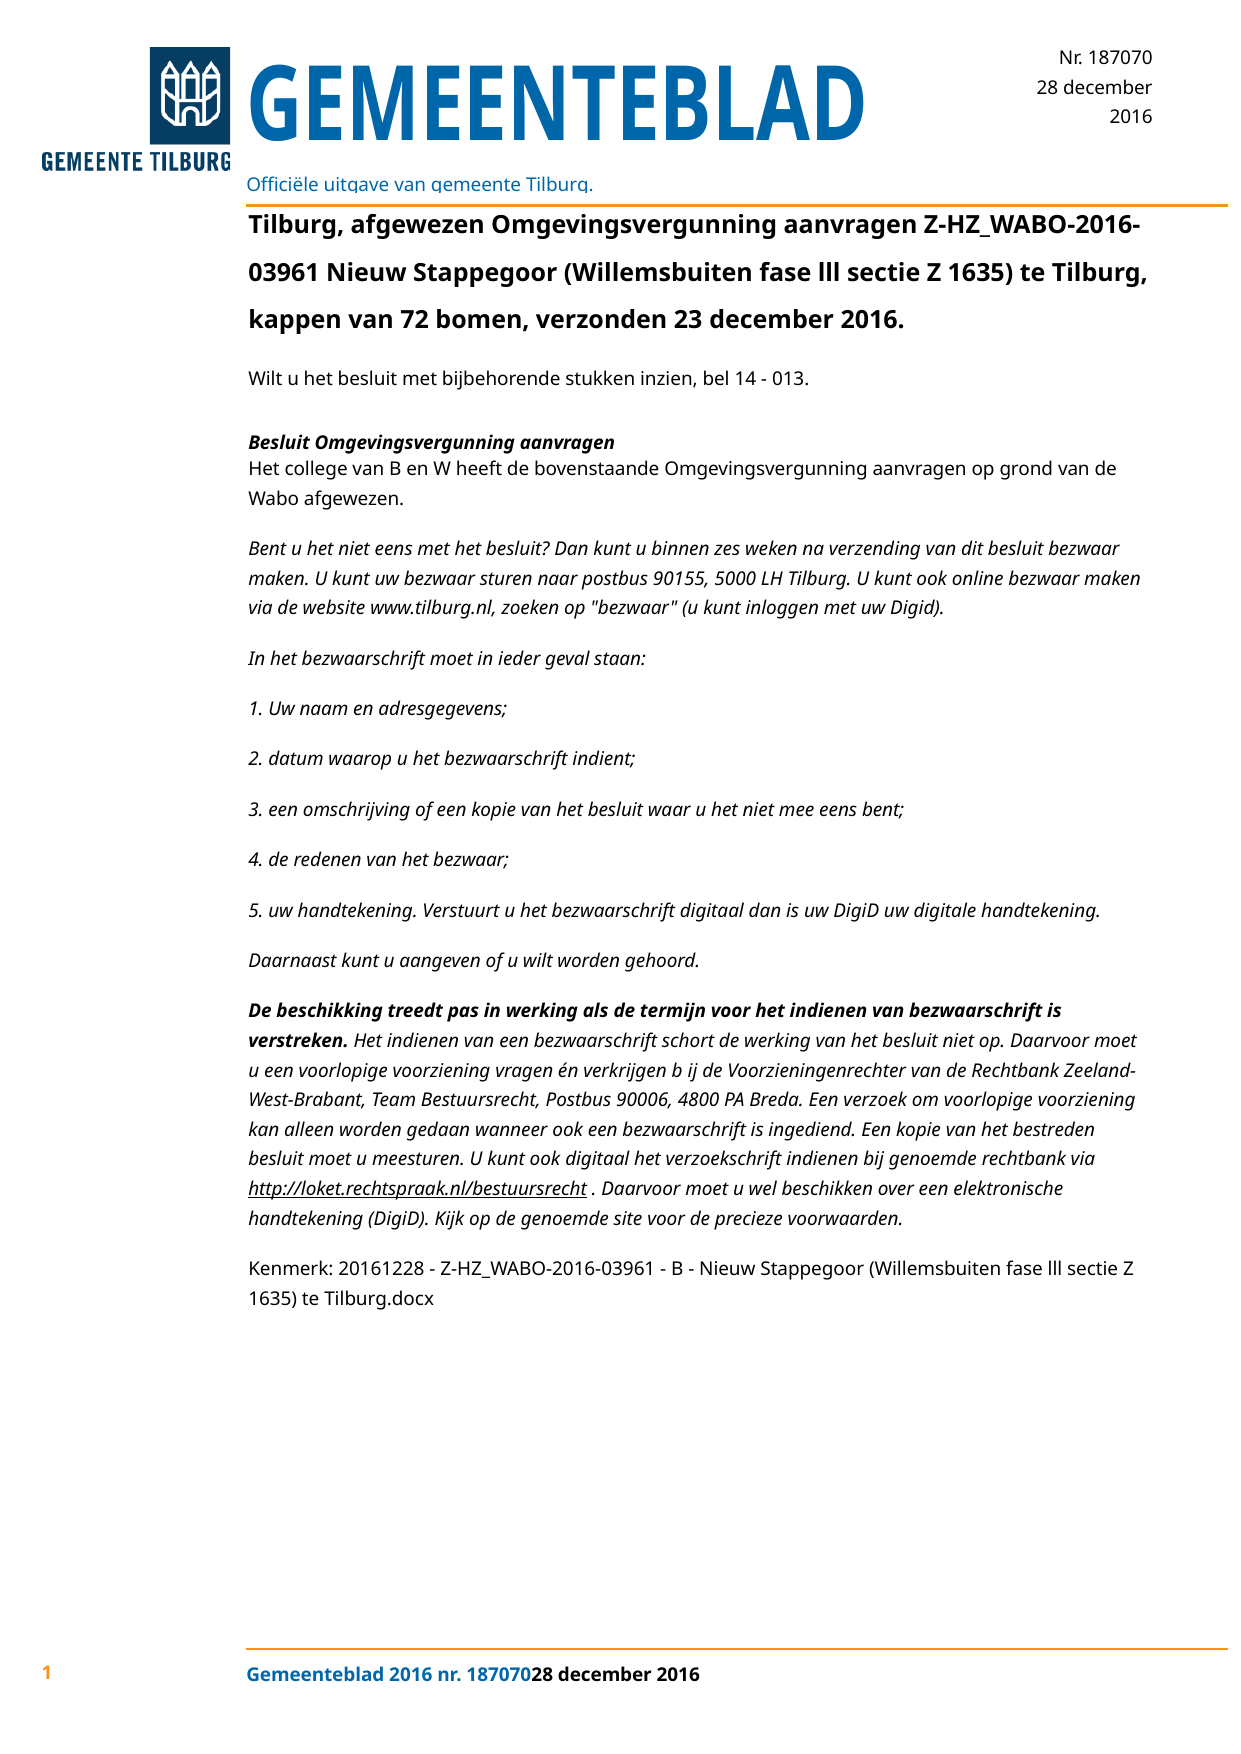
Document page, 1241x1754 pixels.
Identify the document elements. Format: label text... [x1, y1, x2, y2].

text Wilt u het besluit met bijbehorende stukken inzien, bel 14 - 013. [248, 366, 1152, 391]
text Besluit Omgevingsvergunning aanvragen [248, 429, 1152, 455]
text 1. Uw naam en adresgegevens; [248, 695, 1152, 721]
text 5. uw handtekening. Verstuurt u het bezwaarschrift digitaal dan is uw DigiD uw digitale handtekening. [248, 897, 1152, 923]
text Tilburg, afgewezen Omgevingsvergunning aanvragen Z-HZ_WABO-2016-03961 Nieuw Stappegoor (Willemsbuiten fase lll sectie Z 1635) te Tilburg, kappen van 72 bomen, verzonden 23 december 2016. [248, 207, 1152, 336]
text Kenmerk: 20161228 - Z-HZ_WABO-2016-03961 - B - Nieuw Stappegoor (Willemsbuiten fase lll sectie Z 1635) te Tilburg.docx [248, 1255, 1152, 1311]
text 4. de redenen van het bezwaar; [248, 846, 1152, 872]
picture [41, 47, 231, 172]
text 3. een omschrijving of een kopie van het besluit waar u het niet mee eens bent; [248, 796, 1152, 822]
text Bent u het niet eens met het besluit? Dan kunt u binnen zes weken na verzending van dit besluit bezwaar maken. U kunt uw bezwaar sturen naar postbus 90155, 5000 LH Tilburg. U kunt ook online bezwaar maken via de website www.tilburg.nl, zoeken op "bezwaar" (u kunt inloggen met uw Digid). [248, 535, 1152, 620]
text Daarnaast kunt u aangeven of u wilt worden gehoord. [248, 947, 1152, 973]
text Het college van B en W heeft de bovenstaande Omgevingsvergunning aanvragen op grond van de Wabo afgewezen. [248, 455, 1152, 511]
text De beschikking treedt pas in werking als de termijn voor het indienen van bezwaarschrift is verstreken. Het indienen van een bezwaarschrift schort de werking van het besluit niet op. Daarvoor moet u een voorlopige voorziening vragen én verkrijgen b ij de Voorzieningenrechter van de Rechtbank Zeeland-West-Brabant, Team Bestuursrecht, Postbus 90006, 4800 PA Breda. Een verzoek om voorlopige voorziening kan alleen worden gedaan wanneer ook een bezwaarschrift is ingediend. Een kopie van het bestreden besluit moet u meesturen. U kunt ook digitaal het verzoekschrift indienen bij genoemde rechtbank via http://loket.rechtspraak.nl/bestuursrecht . Daarvoor moet u wel beschikken over een elektronische handtekening (DigiD). Kijk op de genoemde site voor de precieze voorwaarden. [248, 998, 1152, 1231]
text 2. datum waarop u het bezwaarschrift indient; [248, 746, 1152, 771]
text In het bezwaarschrift moet in ieder geval staan: [248, 645, 1152, 671]
